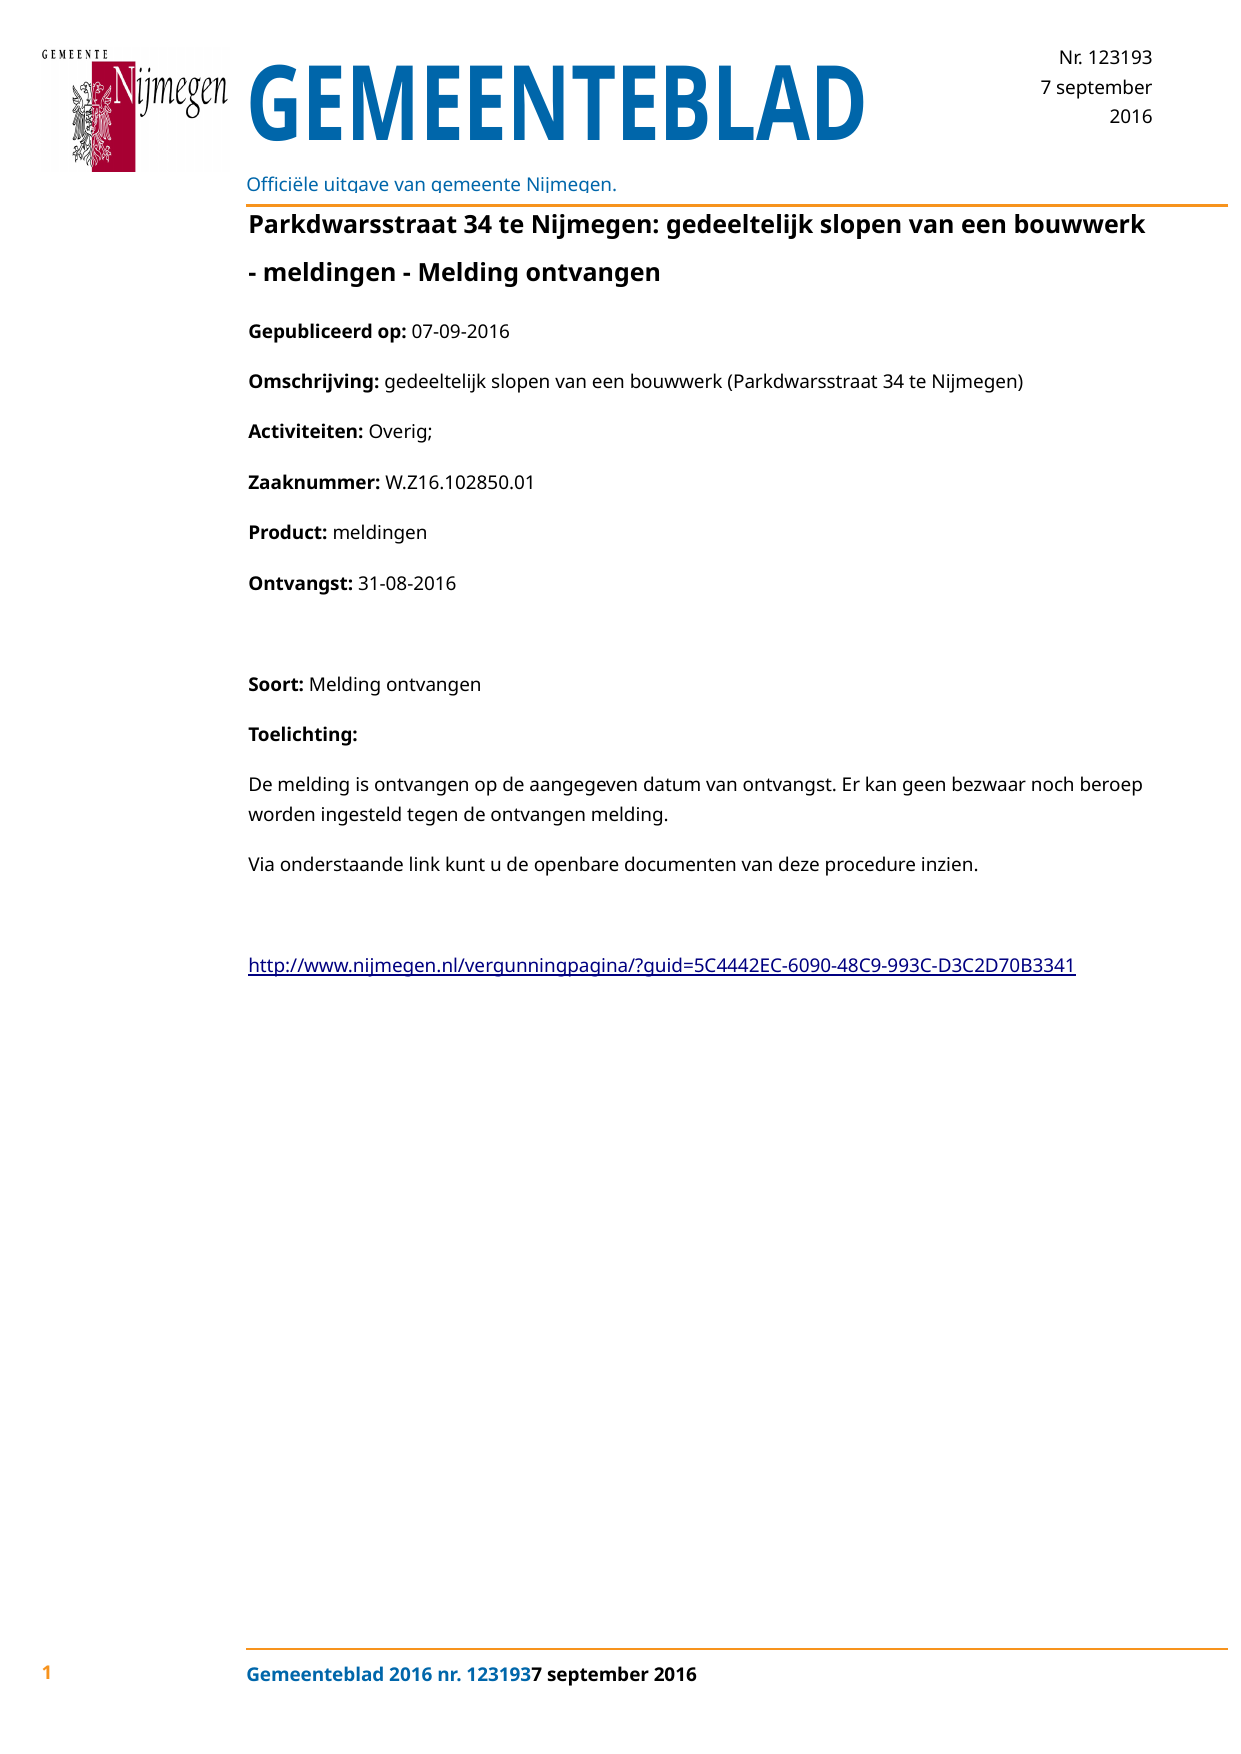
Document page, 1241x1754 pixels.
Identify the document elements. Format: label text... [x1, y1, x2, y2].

text Via onderstaande link kunt u de openbare documenten van deze procedure inzien. [248, 852, 1152, 877]
text Ontvangst: 31-08-2016 [248, 570, 1152, 596]
text Product: meldingen [248, 519, 1152, 545]
text Gepubliceerd op: 07-09-2016 [248, 318, 1152, 344]
picture [41, 47, 231, 172]
text Zaaknummer: W.Z16.102850.01 [248, 469, 1152, 495]
text Omschrijving: gedeeltelijk slopen van een bouwwerk (Parkdwarsstraat 34 te Nijmegen) [248, 368, 1152, 394]
text Parkdwarsstraat 34 te Nijmegen: gedeeltelijk slopen van een bouwwerk - meldingen - Melding ontvangen [248, 207, 1152, 288]
text De melding is ontvangen op de aangegeven datum van ontvangst. Er kan geen bezwaar noch beroep worden ingesteld tegen de ontvangen melding. [248, 772, 1152, 827]
text http://www.nijmegen.nl/vergunningpagina/?guid=5C4442EC-6090-48C9-993C-D3C2D70B3341 [248, 952, 1152, 978]
text Activiteiten: Overig; [248, 419, 1152, 444]
text Toelichting: [248, 721, 1152, 747]
text Soort: Melding ontvangen [248, 671, 1152, 697]
